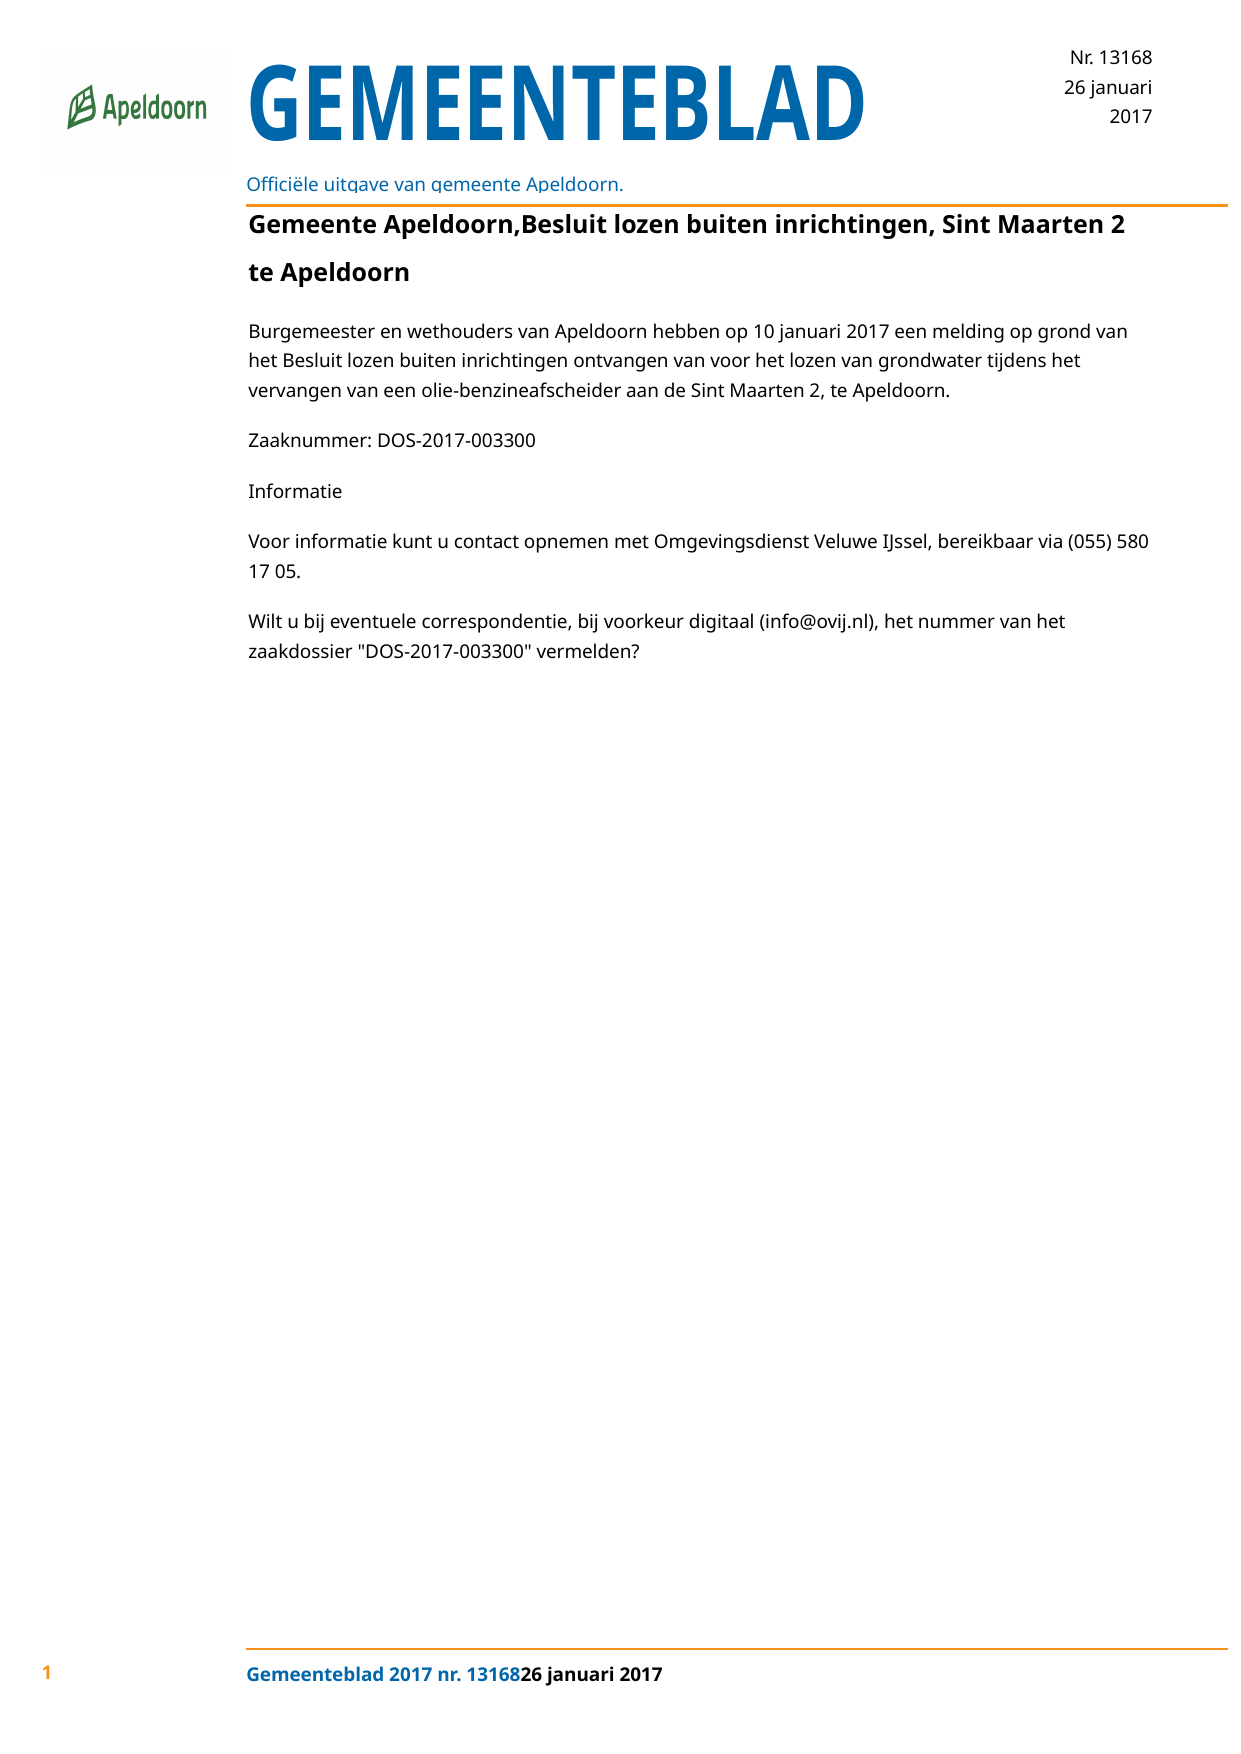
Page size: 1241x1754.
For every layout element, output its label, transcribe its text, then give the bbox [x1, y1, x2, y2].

picture [41, 47, 231, 172]
text Gemeente Apeldoorn,Besluit lozen buiten inrichtingen, Sint Maarten 2 te Apeldoorn [248, 207, 1152, 288]
text Voor informatie kunt u contact opnemen met Omgevingsdienst Veluwe IJssel, bereikbaar via (055) 580 17 05. [248, 528, 1152, 584]
text Zaaknummer: DOS-2017-003300 [248, 427, 1152, 453]
text Burgemeester en wethouders van Apeldoorn hebben op 10 januari 2017 een melding op grond van het Besluit lozen buiten inrichtingen ontvangen van voor het lozen van grondwater tijdens het vervangen van een olie-benzineafscheider aan de Sint Maarten 2, te Apeldoorn. [248, 318, 1152, 403]
text Informatie [248, 478, 1152, 504]
text Wilt u bij eventuele correspondentie, bij voorkeur digitaal (info@ovij.nl), het nummer van het zaakdossier "DOS-2017-003300" vermelden? [248, 608, 1152, 664]
